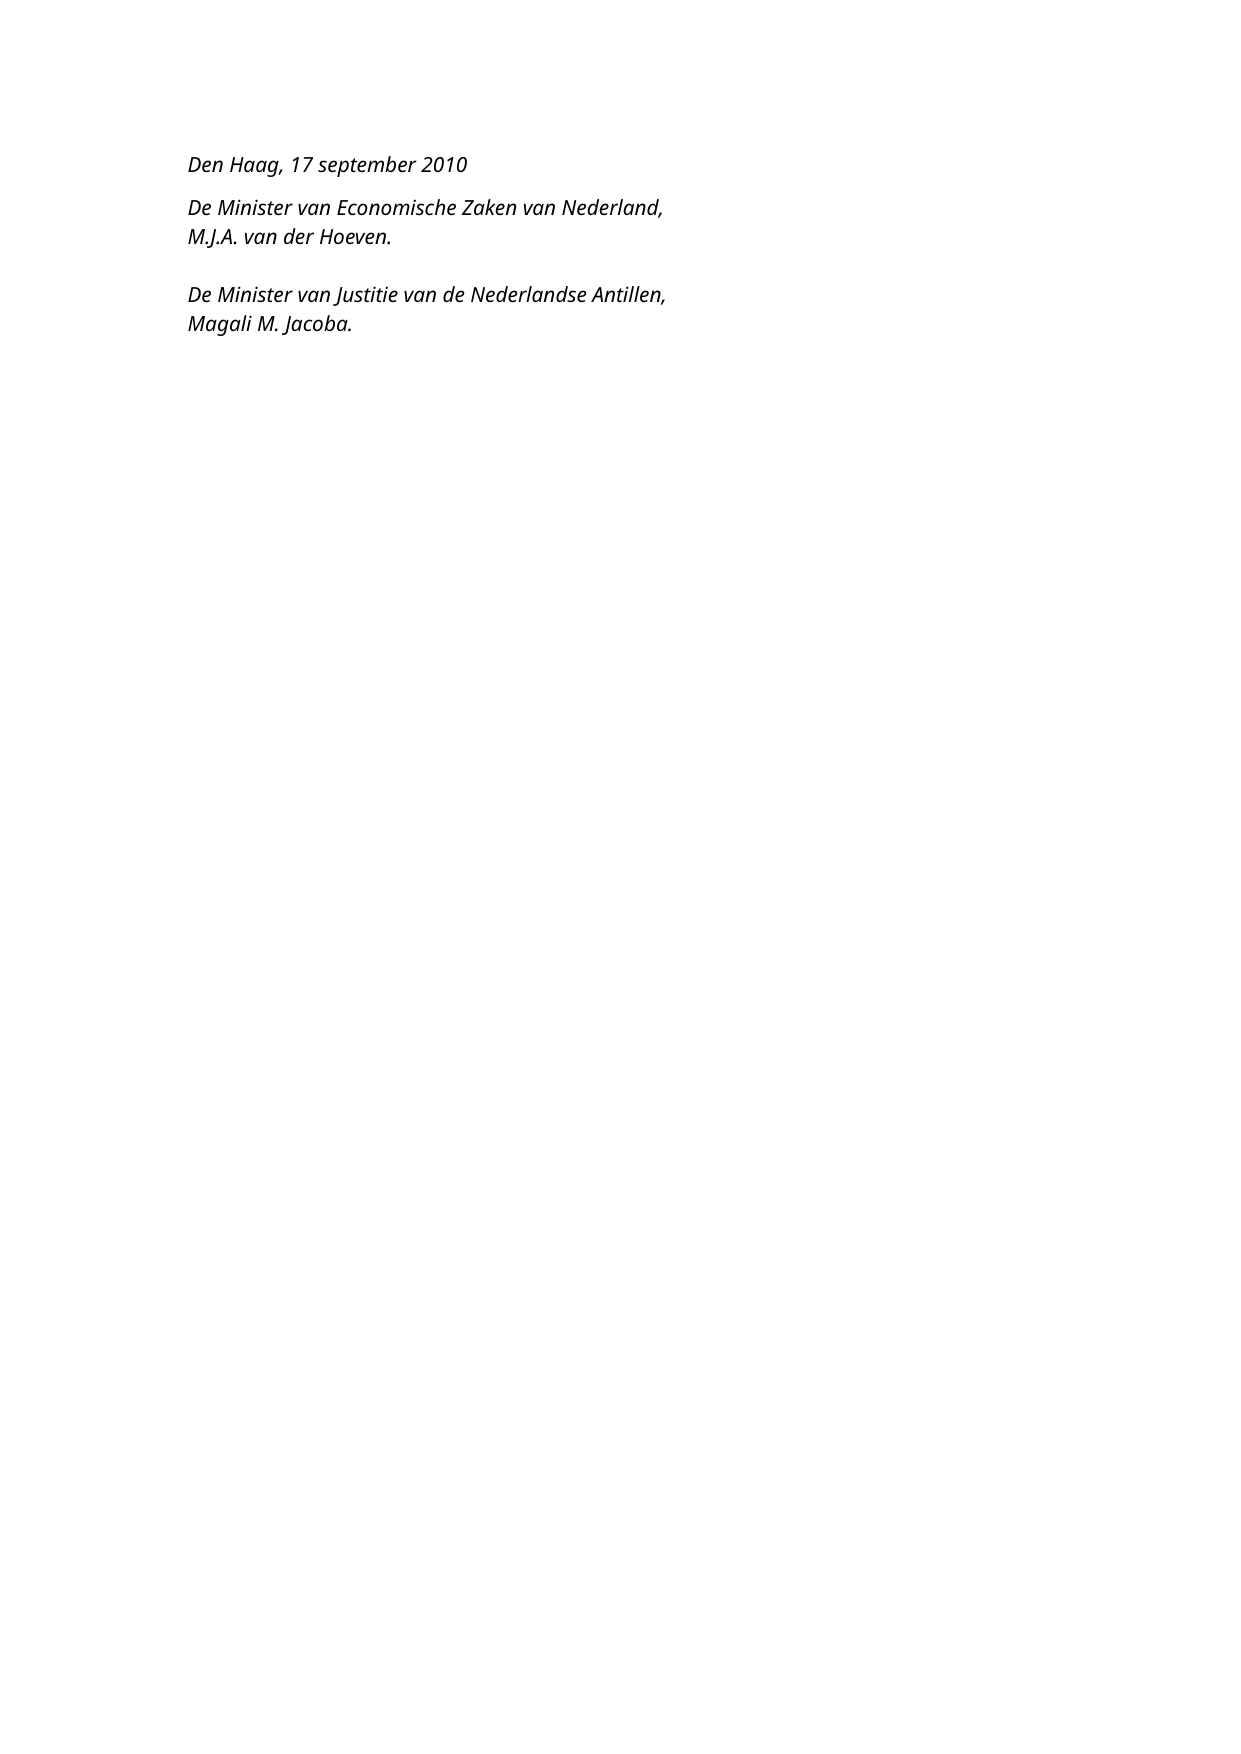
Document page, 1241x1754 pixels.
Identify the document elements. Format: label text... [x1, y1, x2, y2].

text De Minister van Justitie van de Nederlandse Antillen, [187, 280, 1053, 309]
text Magali M. Jacoba. [187, 309, 1053, 337]
text Den Haag, 17 september 2010 [187, 150, 1053, 178]
text M.J.A. van der Hoeven. [187, 222, 1053, 250]
text De Minister van Economische Zaken van Nederland, [187, 193, 1053, 222]
